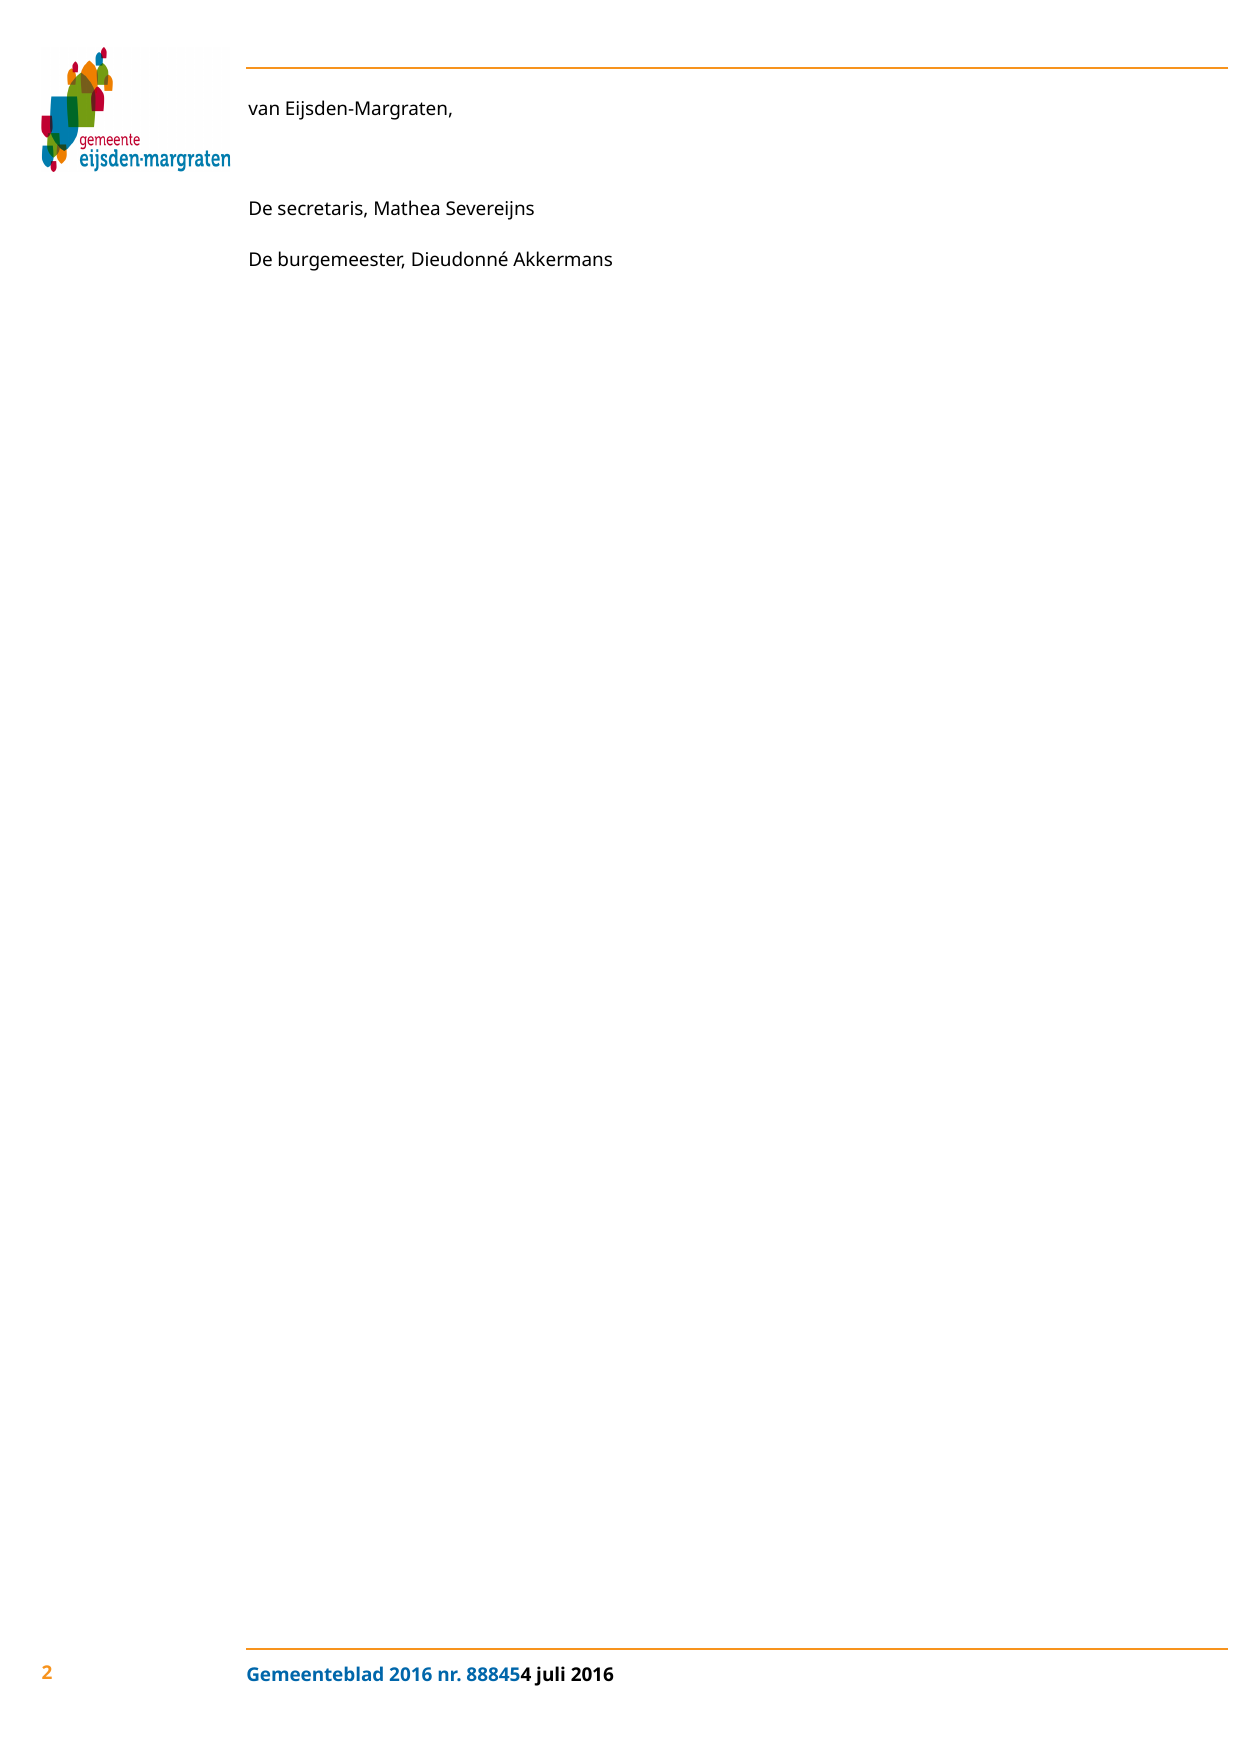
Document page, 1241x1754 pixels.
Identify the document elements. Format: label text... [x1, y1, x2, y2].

text van Eijsden-Margraten, [248, 95, 1152, 121]
picture [41, 47, 231, 172]
text De burgemeester, Dieudonné Akkermans [248, 246, 1152, 272]
text De secretaris, Mathea Severeijns [248, 196, 1152, 221]
